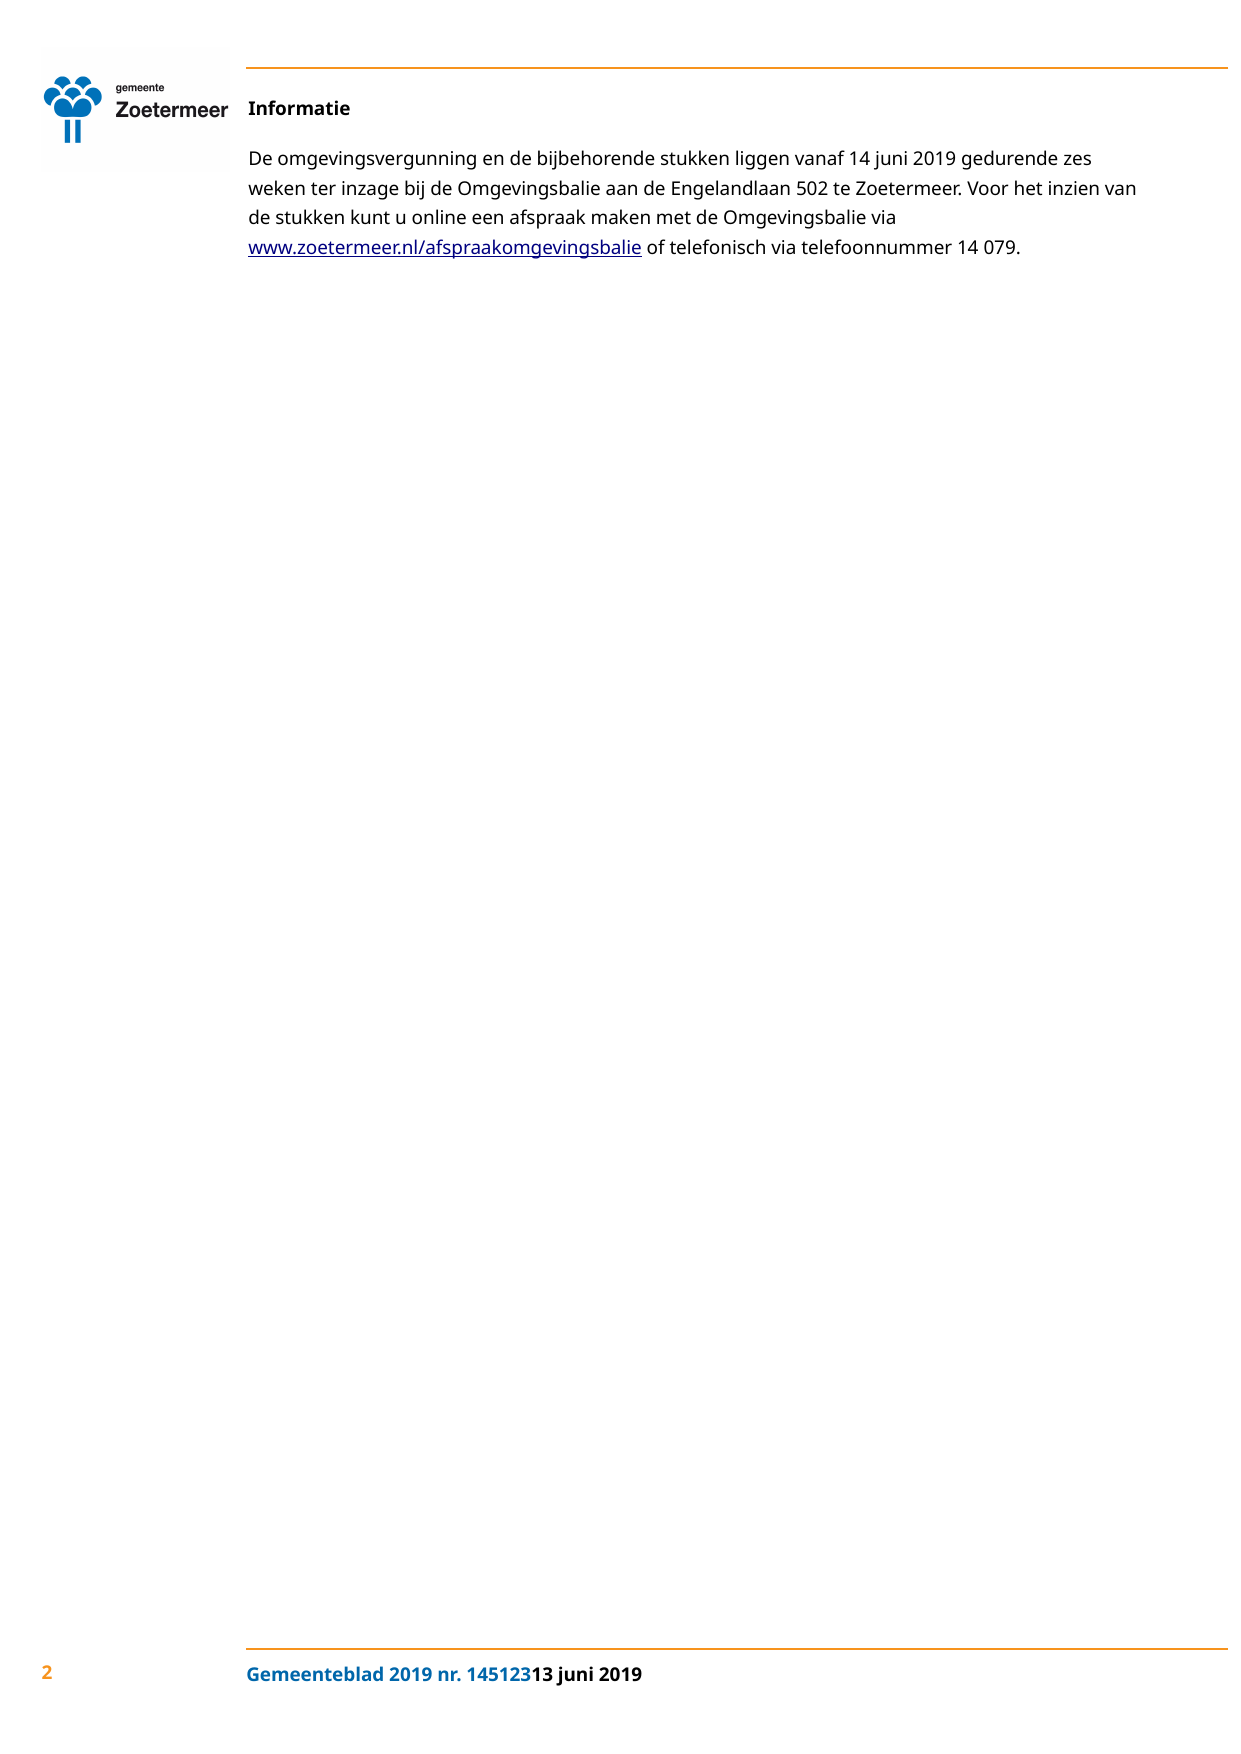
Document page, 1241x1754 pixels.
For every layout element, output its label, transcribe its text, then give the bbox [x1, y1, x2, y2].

text De omgevingsvergunning en de bijbehorende stukken liggen vanaf 14 juni 2019 gedurende zes weken ter inzage bij de Omgevingsbalie aan de Engelandlaan 502 te Zoetermeer. Voor het inzien van de stukken kunt u online een afspraak maken met de Omgevingsbalie via www.zoetermeer.nl/afspraakomgevingsbalie of telefonisch via telefoonnummer 14 079. [248, 145, 1152, 260]
text Informatie [248, 95, 1152, 121]
picture [41, 47, 231, 172]
